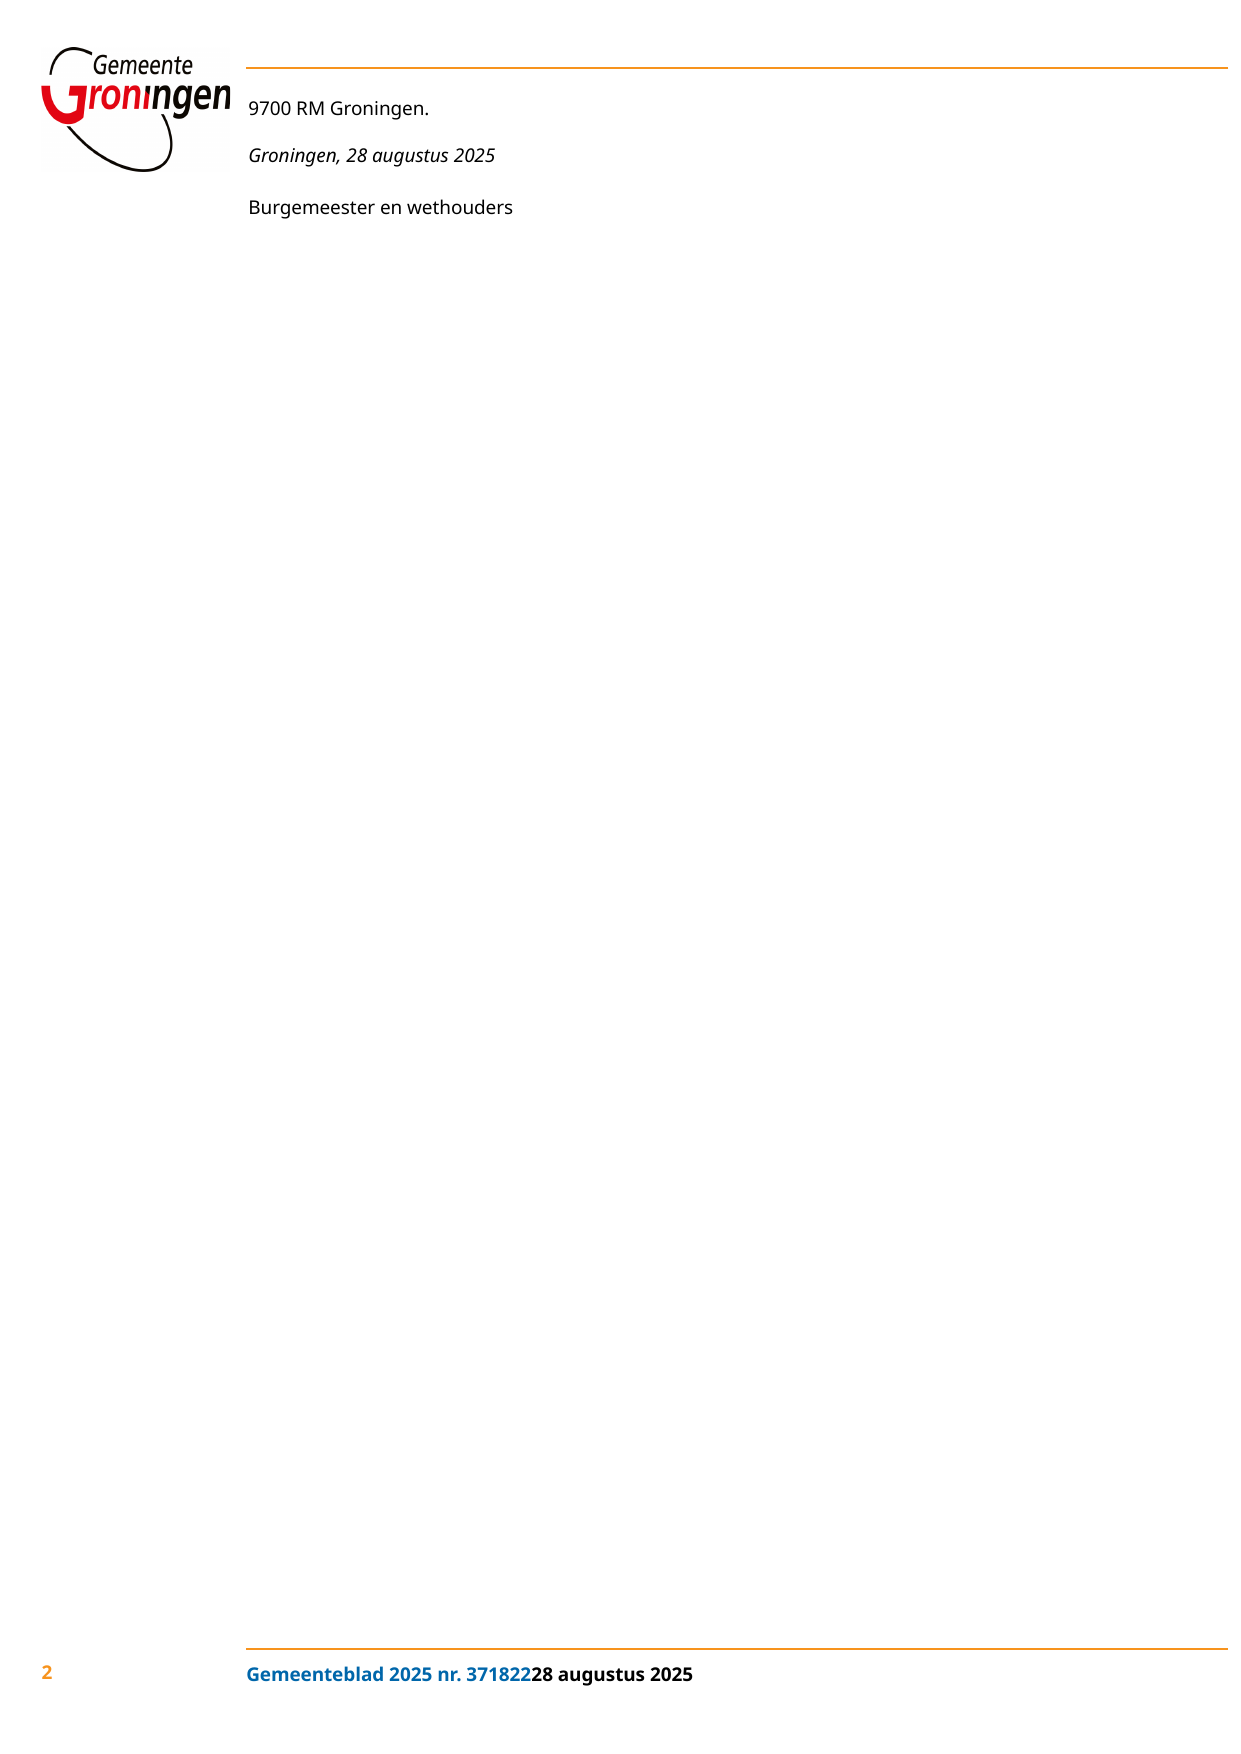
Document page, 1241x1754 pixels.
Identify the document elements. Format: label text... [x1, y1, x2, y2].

picture [41, 47, 231, 172]
text Burgemeester en wethouders [248, 194, 1152, 220]
text 9700 RM Groningen. [248, 95, 1152, 121]
text Groningen, 28 augustus 2025 [248, 143, 1152, 168]
